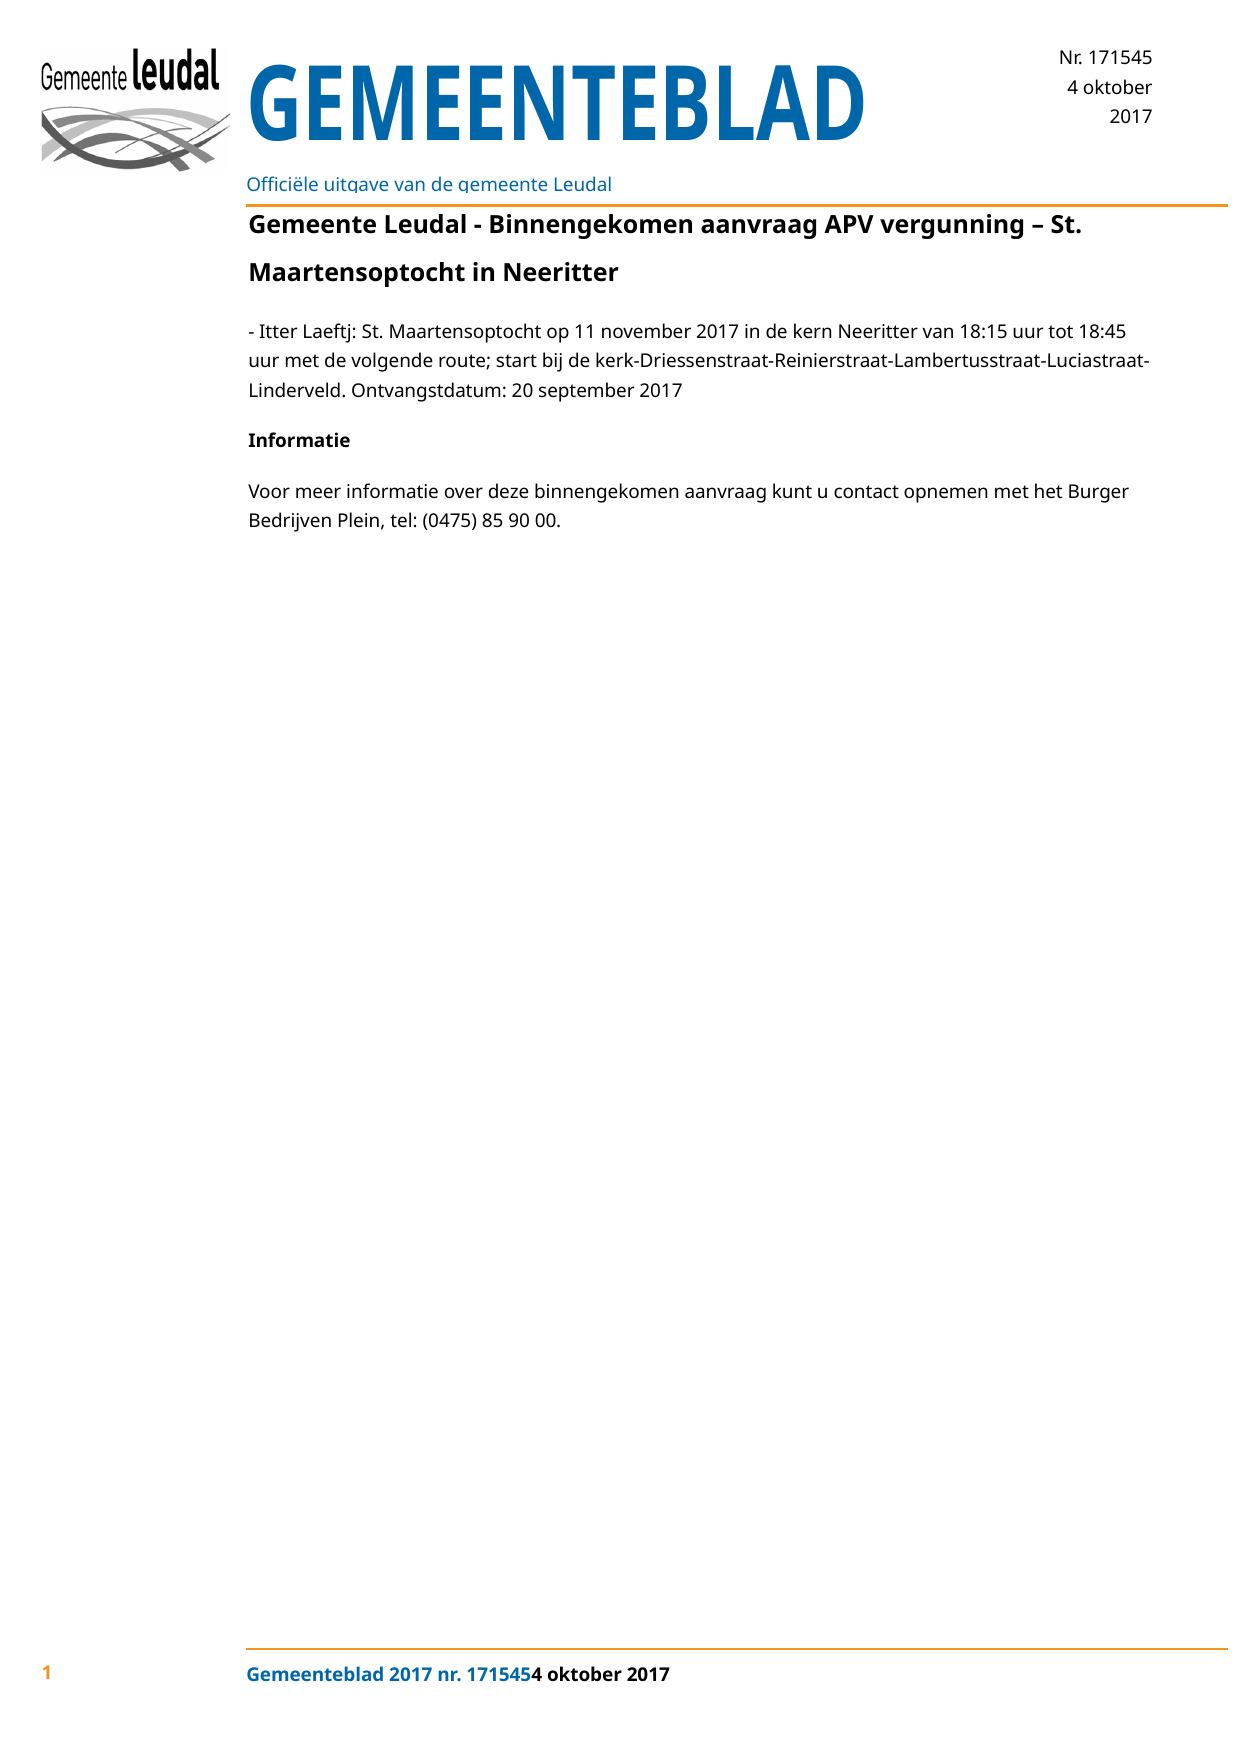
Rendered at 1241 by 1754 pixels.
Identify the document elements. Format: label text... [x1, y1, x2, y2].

picture [41, 47, 231, 172]
text Informatie [248, 427, 1152, 453]
text - Itter Laeftj: St. Maartensoptocht op 11 november 2017 in de kern Neeritter van 18:15 uur tot 18:45 uur met de volgende route; start bij de kerk-Driessenstraat-Reinierstraat-Lambertusstraat-Luciastraat-Linderveld. Ontvangstdatum: 20 september 2017 [248, 318, 1152, 403]
text Gemeente Leudal - Binnengekomen aanvraag APV vergunning – St. Maartensoptocht in Neeritter [248, 207, 1152, 288]
text Voor meer informatie over deze binnengekomen aanvraag kunt u contact opnemen met het Burger Bedrijven Plein, tel: (0475) 85 90 00. [248, 478, 1152, 533]
